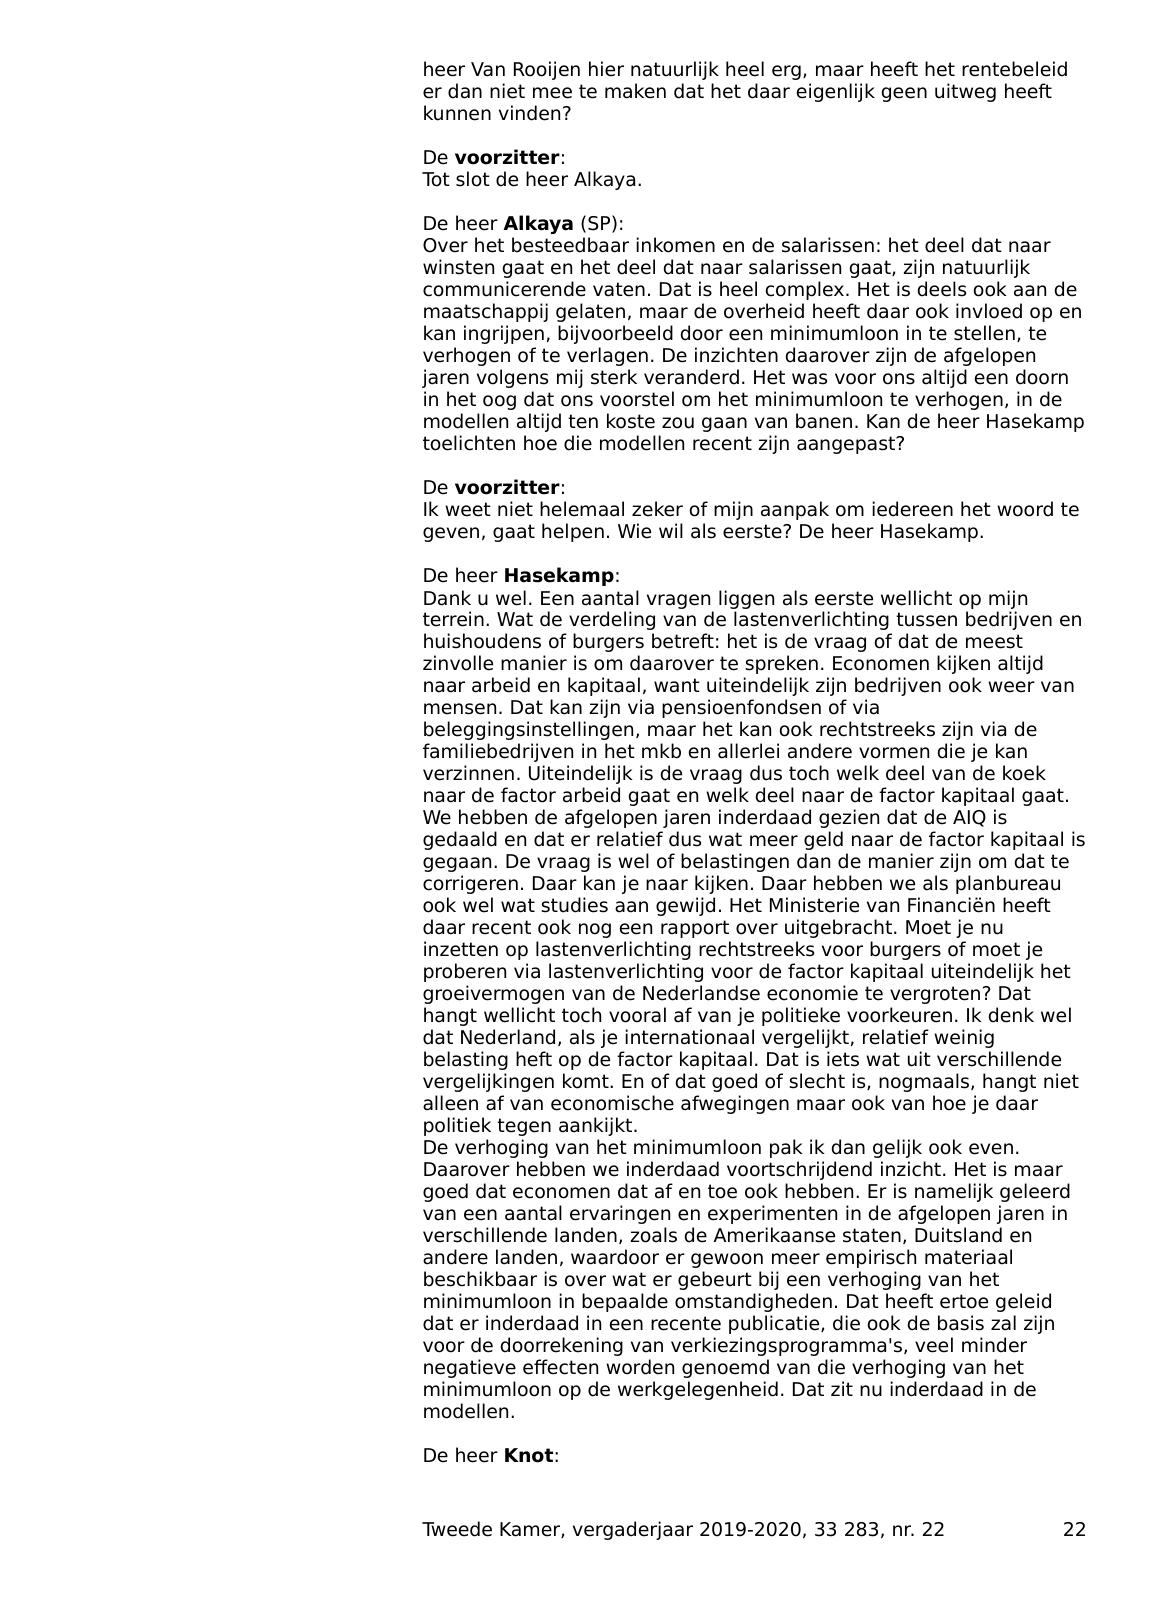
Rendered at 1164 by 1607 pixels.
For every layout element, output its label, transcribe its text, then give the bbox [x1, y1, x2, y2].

text Dank u wel. Een aantal vragen liggen als eerste wellicht op mijn terrein. Wat de verdeling van de lastenverlichting tussen bedrijven en huishoudens of burgers betreft: het is de vraag of dat de meest zinvolle manier is om daarover te spreken. Economen kijken altijd naar arbeid en kapitaal, want uiteindelijk zijn bedrijven ook weer van mensen. Dat kan zijn via pensioenfondsen of via beleggingsinstellingen, maar het kan ook rechtstreeks zijn via de familiebedrijven in het mkb en allerlei andere vormen die je kan verzinnen. Uiteindelijk is de vraag dus toch welk deel van de koek naar de factor arbeid gaat en welk deel naar de factor kapitaal gaat. We hebben de afgelopen jaren inderdaad gezien dat de AIQ is gedaald en dat er relatief dus wat meer geld naar de factor kapitaal is gegaan. De vraag is wel of belastingen dan de manier zijn om dat te corrigeren. Daar kan je naar kijken. Daar hebben we als planbureau ook wel wat studies aan gewijd. Het Ministerie van Financiën heeft daar recent ook nog een rapport over uitgebracht. Moet je nu inzetten op lastenverlichting rechtstreeks voor burgers of moet je proberen via lastenverlichting voor de factor kapitaal uiteindelijk het groeivermogen van de Nederlandse economie te vergroten? Dat hangt wellicht toch vooral af van je politieke voorkeuren. Ik denk wel dat Nederland, als je internationaal vergelijkt, relatief weinig belasting heft op de factor kapitaal. Dat is iets wat uit verschillende vergelijkingen komt. En of dat goed of slecht is, nogmaals, hangt niet alleen af van economische afwegingen maar ook van hoe je daar politiek tegen aankijkt. [422, 587, 1087, 1137]
text De verhoging van het minimumloon pak ik dan gelijk ook even. Daarover hebben we inderdaad voortschrijdend inzicht. Het is maar goed dat economen dat af en toe ook hebben. Er is namelijk geleerd van een aantal ervaringen en experimenten in de afgelopen jaren in verschillende landen, zoals de Amerikaanse staten, Duitsland en andere landen, waardoor er gewoon meer empirisch materiaal beschikbaar is over wat er gebeurt bij een verhoging van het minimumloon in bepaalde omstandigheden. Dat heeft ertoe geleid dat er inderdaad in een recente publicatie, die ook de basis zal zijn voor de doorrekening van verkiezingsprogramma's, veel minder negatieve effecten worden genoemd van die verhoging van het minimumloon op de werkgelegenheid. Dat zit nu inderdaad in de modellen. [422, 1137, 1087, 1423]
text Over het besteedbaar inkomen en de salarissen: het deel dat naar winsten gaat en het deel dat naar salarissen gaat, zijn natuurlijk communicerende vaten. Dat is heel complex. Het is deels ook aan de maatschappij gelaten, maar de overheid heeft daar ook invloed op en kan ingrijpen, bijvoorbeeld door een minimumloon in te stellen, te verhogen of te verlagen. De inzichten daarover zijn de afgelopen jaren volgens mij sterk veranderd. Het was voor ons altijd een doorn in het oog dat ons voorstel om het minimumloon te verhogen, in de modellen altijd ten koste zou gaan van banen. Kan de heer Hasekamp toelichten hoe die modellen recent zijn aangepast? [422, 235, 1087, 455]
text De heer Hasekamp: [422, 565, 1087, 587]
text De voorzitter: [422, 477, 1087, 499]
text De voorzitter: [422, 147, 1087, 169]
text heer Van Rooijen hier natuurlijk heel erg, maar heeft het rentebeleid er dan niet mee te maken dat het daar eigenlijk geen uitweg heeft kunnen vinden? [422, 59, 1087, 125]
text De heer Knot: [422, 1445, 1087, 1467]
text Tot slot de heer Alkaya. [422, 169, 1087, 191]
text Ik weet niet helemaal zeker of mijn aanpak om iedereen het woord te geven, gaat helpen. Wie wil als eerste? De heer Hasekamp. [422, 499, 1087, 543]
text De heer Alkaya (SP): [422, 213, 1087, 235]
